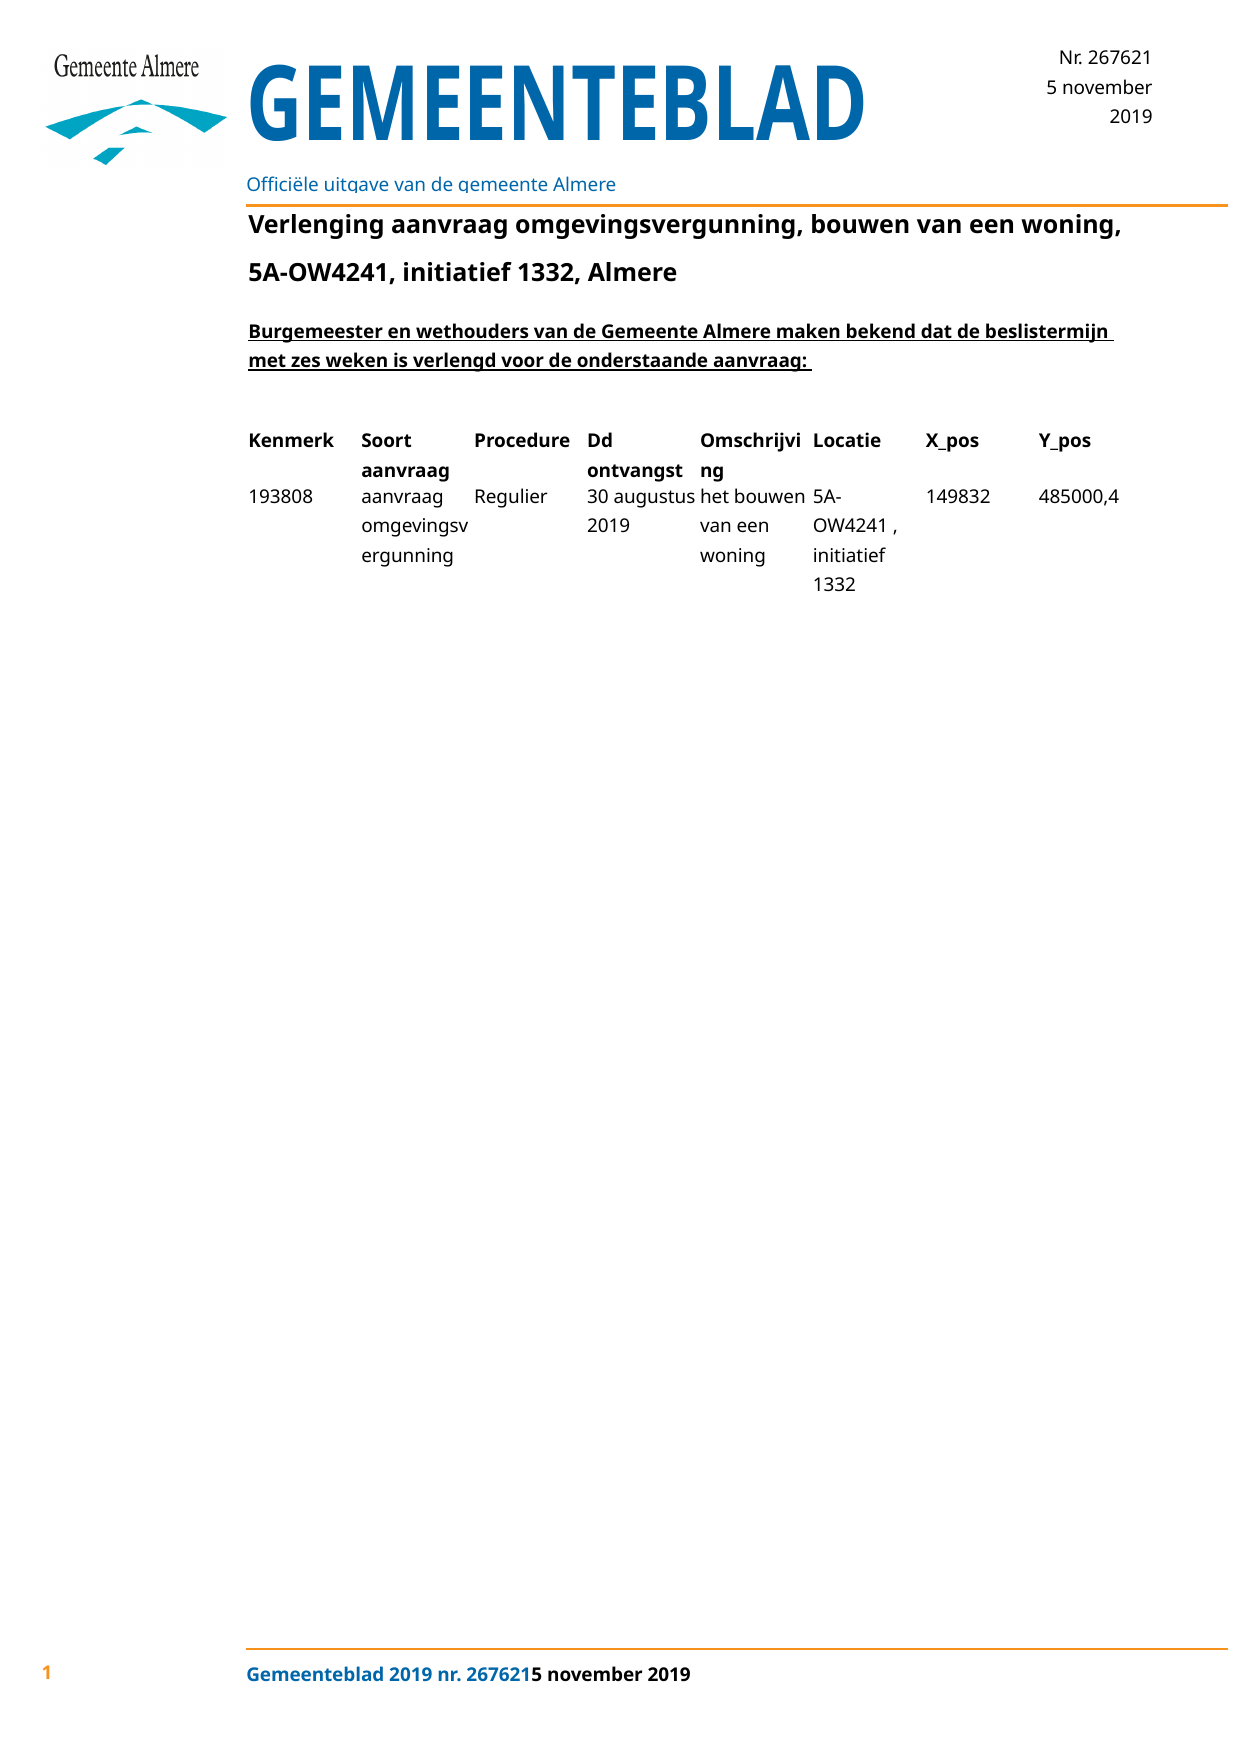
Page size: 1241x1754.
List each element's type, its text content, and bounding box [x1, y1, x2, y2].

table_cell 30 augustus 2019 [587, 483, 700, 597]
table_cell Regulier [474, 483, 587, 597]
picture [41, 47, 231, 172]
table_header Y_pos [1039, 428, 1152, 483]
table_header Dd ontvangst [587, 428, 700, 483]
table_cell 485000,4 [1039, 483, 1152, 597]
table_header X_pos [926, 428, 1038, 483]
table_header Procedure [474, 428, 587, 483]
text Verlenging aanvraag omgevingsvergunning, bouwen van een woning, 5A-OW4241, initiatief 1332, Almere [248, 207, 1152, 288]
table_header Soort aanvraag [361, 428, 474, 483]
table_header Locatie [813, 428, 926, 483]
table_header Omschrijving [700, 428, 813, 483]
table_cell 149832 [926, 483, 1038, 597]
table_cell 193808 [248, 483, 361, 597]
table_cell aanvraag omgevingsvergunning [361, 483, 474, 597]
table_header Kenmerk [248, 428, 361, 483]
table_cell het bouwen van een woning [700, 483, 813, 597]
text Burgemeester en wethouders van de Gemeente Almere maken bekend dat de beslistermijn met zes weken is verlengd voor de onderstaande aanvraag: [248, 318, 1152, 373]
table_cell 5A-OW4241 , initiatief 1332 [813, 483, 926, 597]
